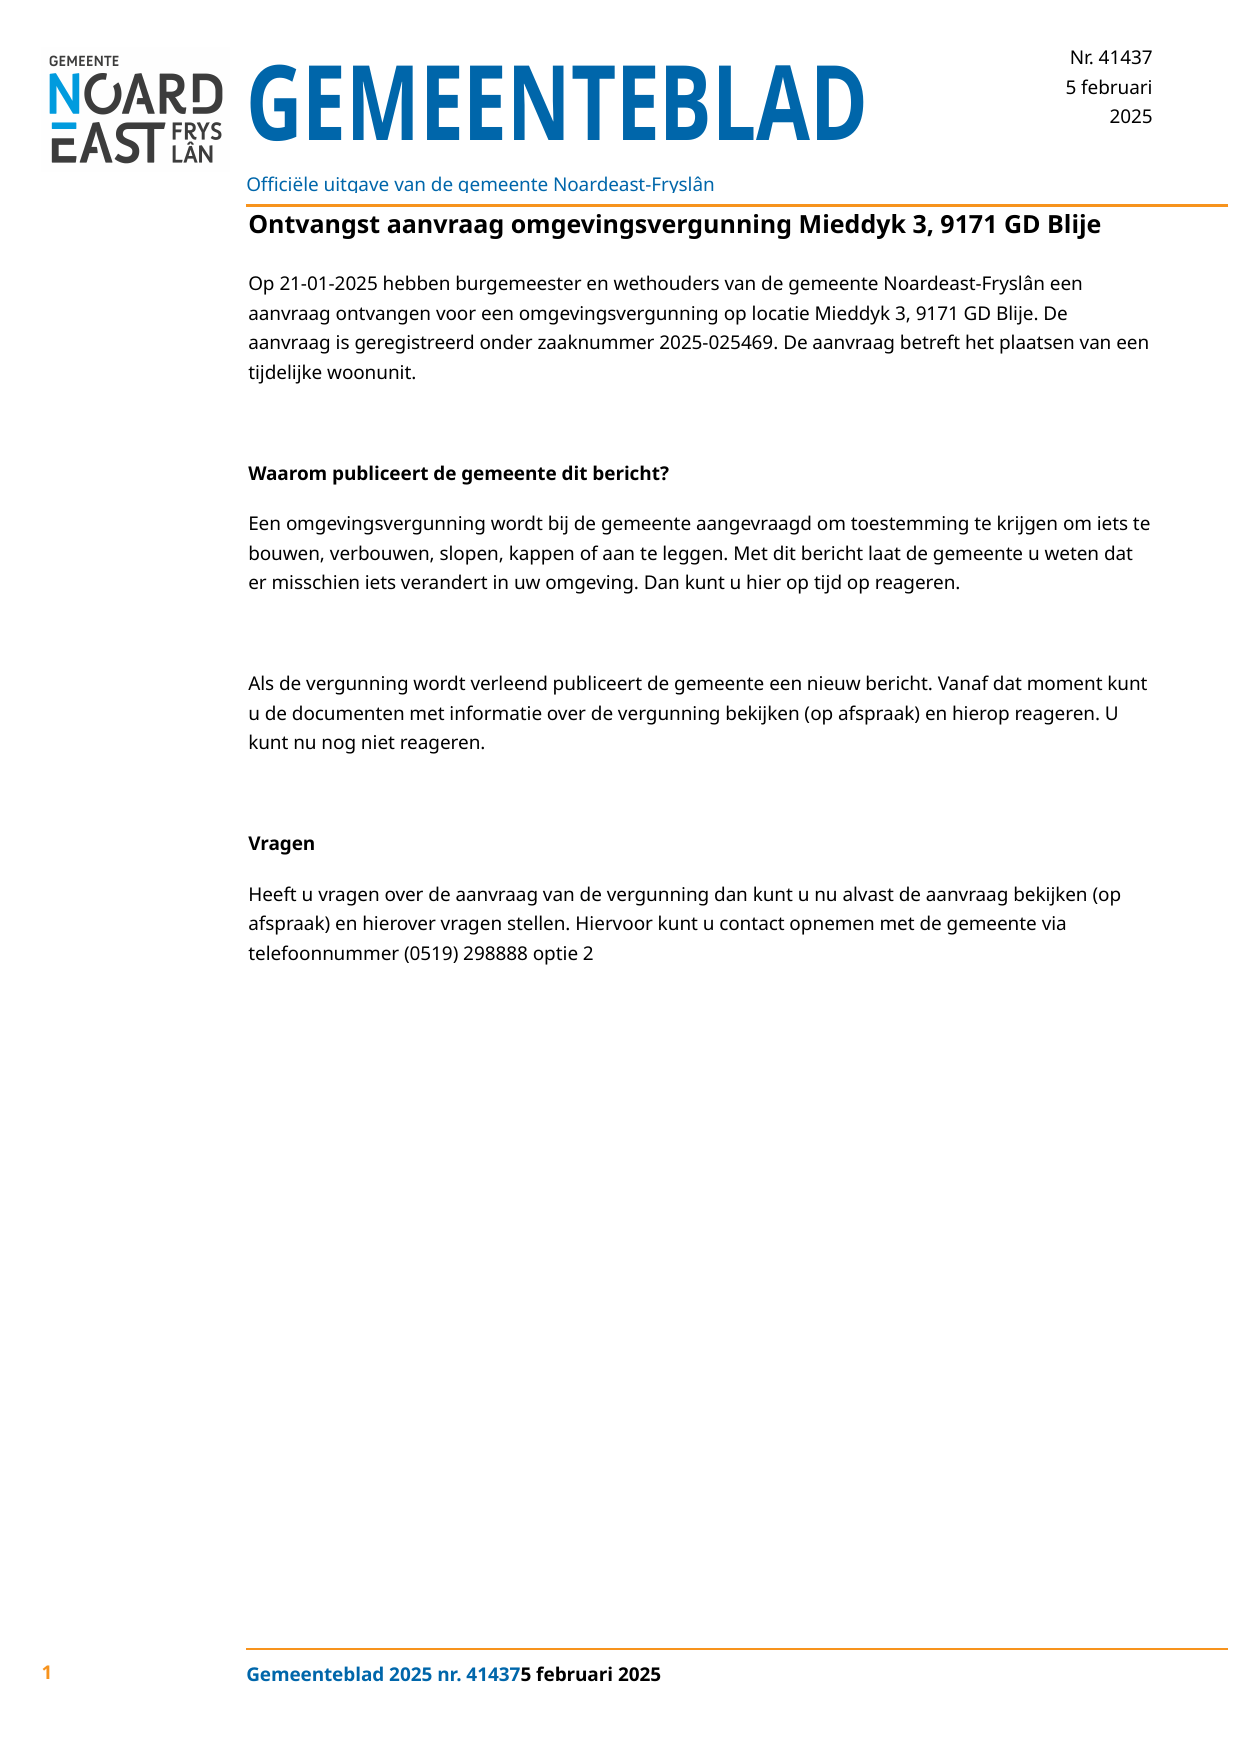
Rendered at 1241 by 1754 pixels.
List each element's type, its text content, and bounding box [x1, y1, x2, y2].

text Vragen [248, 830, 1152, 856]
text Als de vergunning wordt verleend publiceert de gemeente een nieuw bericht. Vanaf dat moment kunt u de documenten met informatie over de vergunning bekijken (op afspraak) en hierop reageren. U kunt nu nog niet reageren. [248, 670, 1152, 755]
text Een omgevingsvergunning wordt bij de gemeente aangevraagd om toestemming te krijgen om iets te bouwen, verbouwen, slopen, kappen of aan te leggen. Met dit bericht laat de gemeente u weten dat er misschien iets verandert in uw omgeving. Dan kunt u hier op tijd op reageren. [248, 510, 1152, 595]
text Op 21-01-2025 hebben burgemeester en wethouders van de gemeente Noardeast-Fryslân een aanvraag ontvangen voor een omgevingsvergunning op locatie Mieddyk 3, 9171 GD Blije. De aanvraag is geregistreerd onder zaaknummer 2025-025469. De aanvraag betreft het plaatsen van een tijdelijke woonunit. [248, 270, 1152, 385]
text Heeft u vragen over de aanvraag van de vergunning dan kunt u nu alvast de aanvraag bekijken (op afspraak) en hierover vragen stellen. Hiervoor kunt u contact opnemen met de gemeente via telefoonnummer (0519) 298888 optie 2 [248, 881, 1152, 966]
text Ontvangst aanvraag omgevingsvergunning Mieddyk 3, 9171 GD Blije [248, 207, 1152, 241]
text Waarom publiceert de gemeente dit bericht? [248, 460, 1152, 486]
picture [41, 47, 231, 172]
